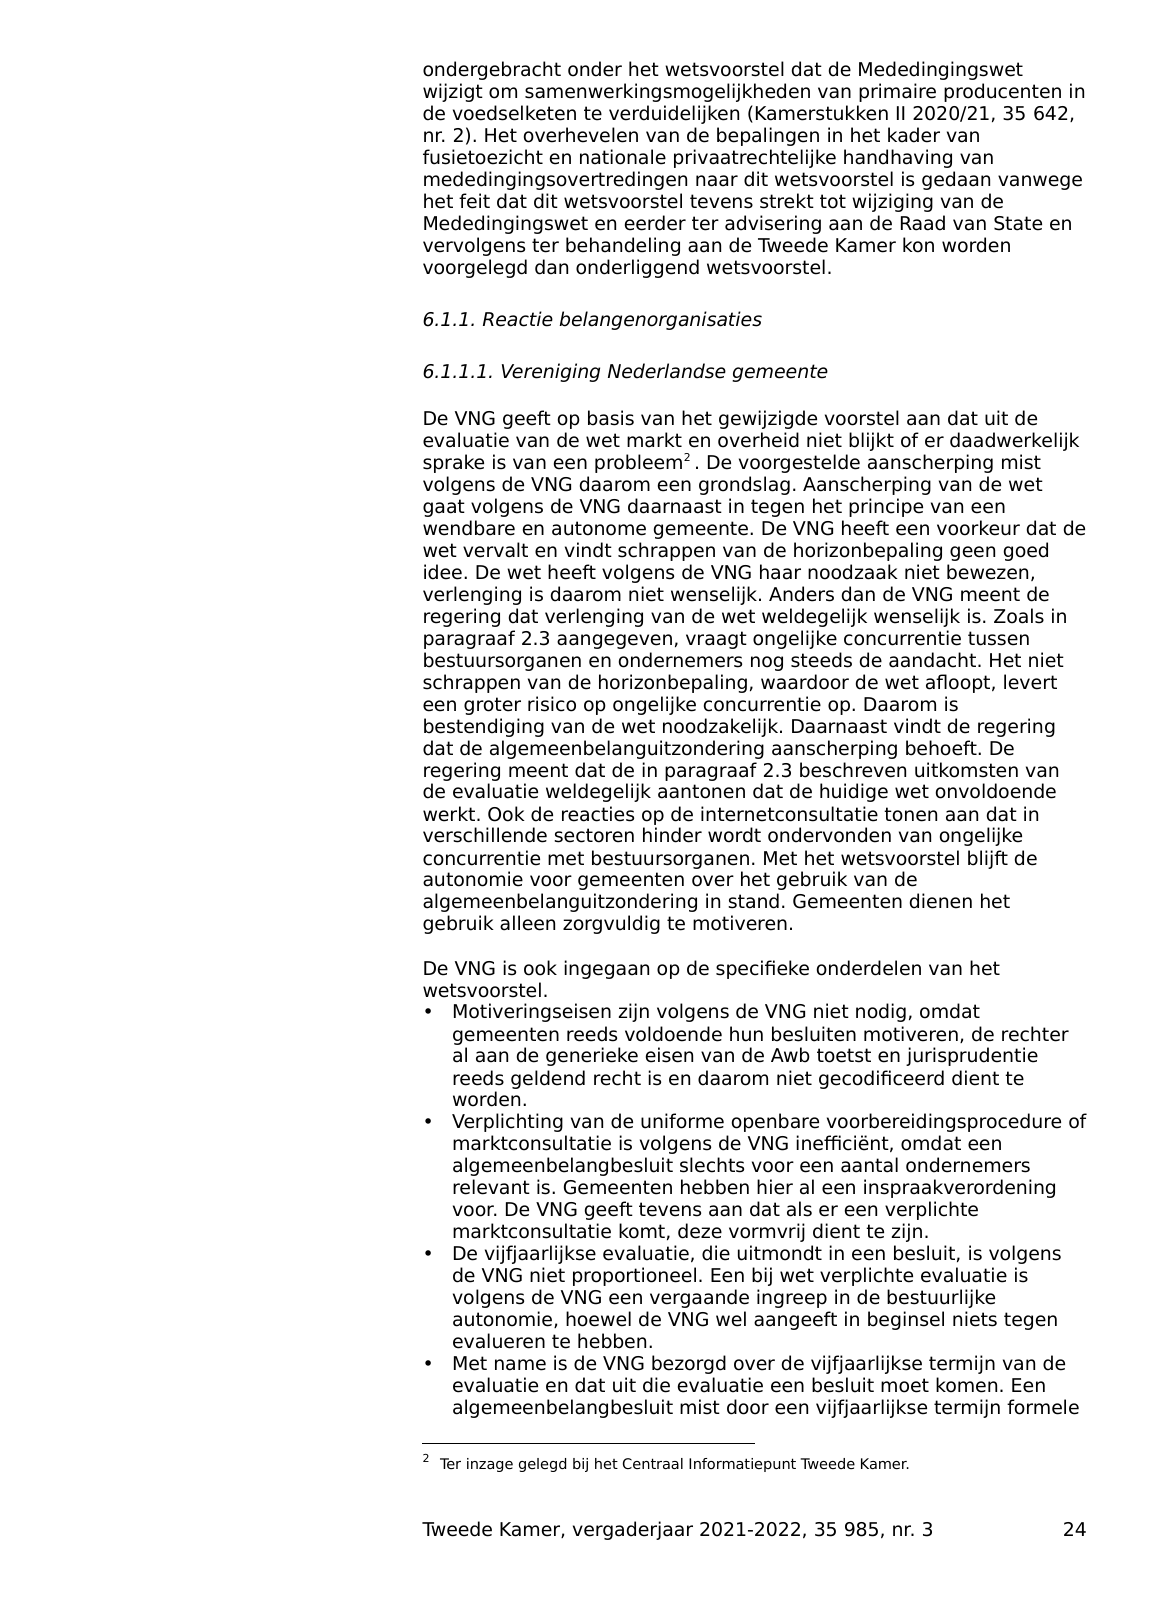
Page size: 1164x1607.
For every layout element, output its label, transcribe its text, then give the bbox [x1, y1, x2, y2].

text • Met name is de VNG bezorgd over de vijfjaarlijkse termijn van de evaluatie en dat uit die evaluatie een besluit moet komen. Een algemeenbelangbesluit mist door een vijfjaarlijkse termijn formele [422, 1353, 1087, 1419]
text ondergebracht onder het wetsvoorstel dat de Mededingingswet wijzigt om samenwerkingsmogelijkheden van primaire producenten in de voedselketen te verduidelijken (Kamerstukken II 2020/21, 35 642, nr. 2). Het overhevelen van de bepalingen in het kader van fusietoezicht en nationale privaatrechtelijke handhaving van mededingingsovertredingen naar dit wetsvoorstel is gedaan vanwege het feit dat dit wetsvoorstel tevens strekt tot wijziging van de Mededingingswet en eerder ter advisering aan de Raad van State en vervolgens ter behandeling aan de Tweede Kamer kon worden voorgelegd dan onderliggend wetsvoorstel. [422, 59, 1087, 279]
text • Verplichting van de uniforme openbare voorbereidingsprocedure of marktconsultatie is volgens de VNG inefficiënt, omdat een algemeenbelangbesluit slechts voor een aantal ondernemers relevant is. Gemeenten hebben hier al een inspraakverordening voor. De VNG geeft tevens aan dat als er een verplichte marktconsultatie komt, deze vormvrij dient te zijn. [422, 1111, 1087, 1243]
text Ter inzage gelegd bij het Centraal Informatiepunt Tweede Kamer. [422, 1452, 1087, 1474]
text • De vijfjaarlijkse evaluatie, die uitmondt in een besluit, is volgens de VNG niet proportioneel. Een bij wet verplichte evaluatie is volgens de VNG een vergaande ingreep in de bestuurlijke autonomie, hoewel de VNG wel aangeeft in beginsel niets tegen evalueren te hebben. [422, 1243, 1087, 1353]
text De VNG geeft op basis van het gewijzigde voorstel aan dat uit de evaluatie van de wet markt en overheid niet blijkt of er daadwerkelijk sprake is van een probleem. De voorgestelde aanscherping mist volgens de VNG daarom een grondslag. Aanscherping van de wet gaat volgens de VNG daarnaast in tegen het principe van een wendbare en autonome gemeente. De VNG heeft een voorkeur dat de wet vervalt en vindt schrappen van de horizonbepaling geen goed idee. De wet heeft volgens de VNG haar noodzaak niet bewezen, verlenging is daarom niet wenselijk. Anders dan de VNG meent de regering dat verlenging van de wet weldegelijk wenselijk is. Zoals in paragraaf 2.3 aangegeven, vraagt ongelijke concurrentie tussen bestuursorganen en ondernemers nog steeds de aandacht. Het niet schrappen van de horizonbepaling, waardoor de wet afloopt, levert een groter risico op ongelijke concurrentie op. Daarom is bestendiging van de wet noodzakelijk. Daarnaast vindt de regering dat de algemeenbelanguitzondering aanscherping behoeft. De regering meent dat de in paragraaf 2.3 beschreven uitkomsten van de evaluatie weldegelijk aantonen dat de huidige wet onvoldoende werkt. Ook de reacties op de internetconsultatie tonen aan dat in verschillende sectoren hinder wordt ondervonden van ongelijke concurrentie met bestuursorganen. Met het wetsvoorstel blijft de autonomie voor gemeenten over het gebruik van de algemeenbelanguitzondering in stand. Gemeenten dienen het gebruik alleen zorgvuldig te motiveren. [422, 408, 1087, 935]
subtitle 6.1.1. Reactie belangenorganisaties [422, 309, 1087, 331]
text • Motiveringseisen zijn volgens de VNG niet nodig, omdat gemeenten reeds voldoende hun besluiten motiveren, de rechter al aan de generieke eisen van de Awb toetst en jurisprudentie reeds geldend recht is en daarom niet gecodificeerd dient te worden. [422, 1001, 1087, 1111]
subtitle 6.1.1.1. Vereniging Nederlandse gemeente [422, 361, 1087, 383]
text De VNG is ook ingegaan op de specifieke onderdelen van het wetsvoorstel. [422, 957, 1087, 1001]
